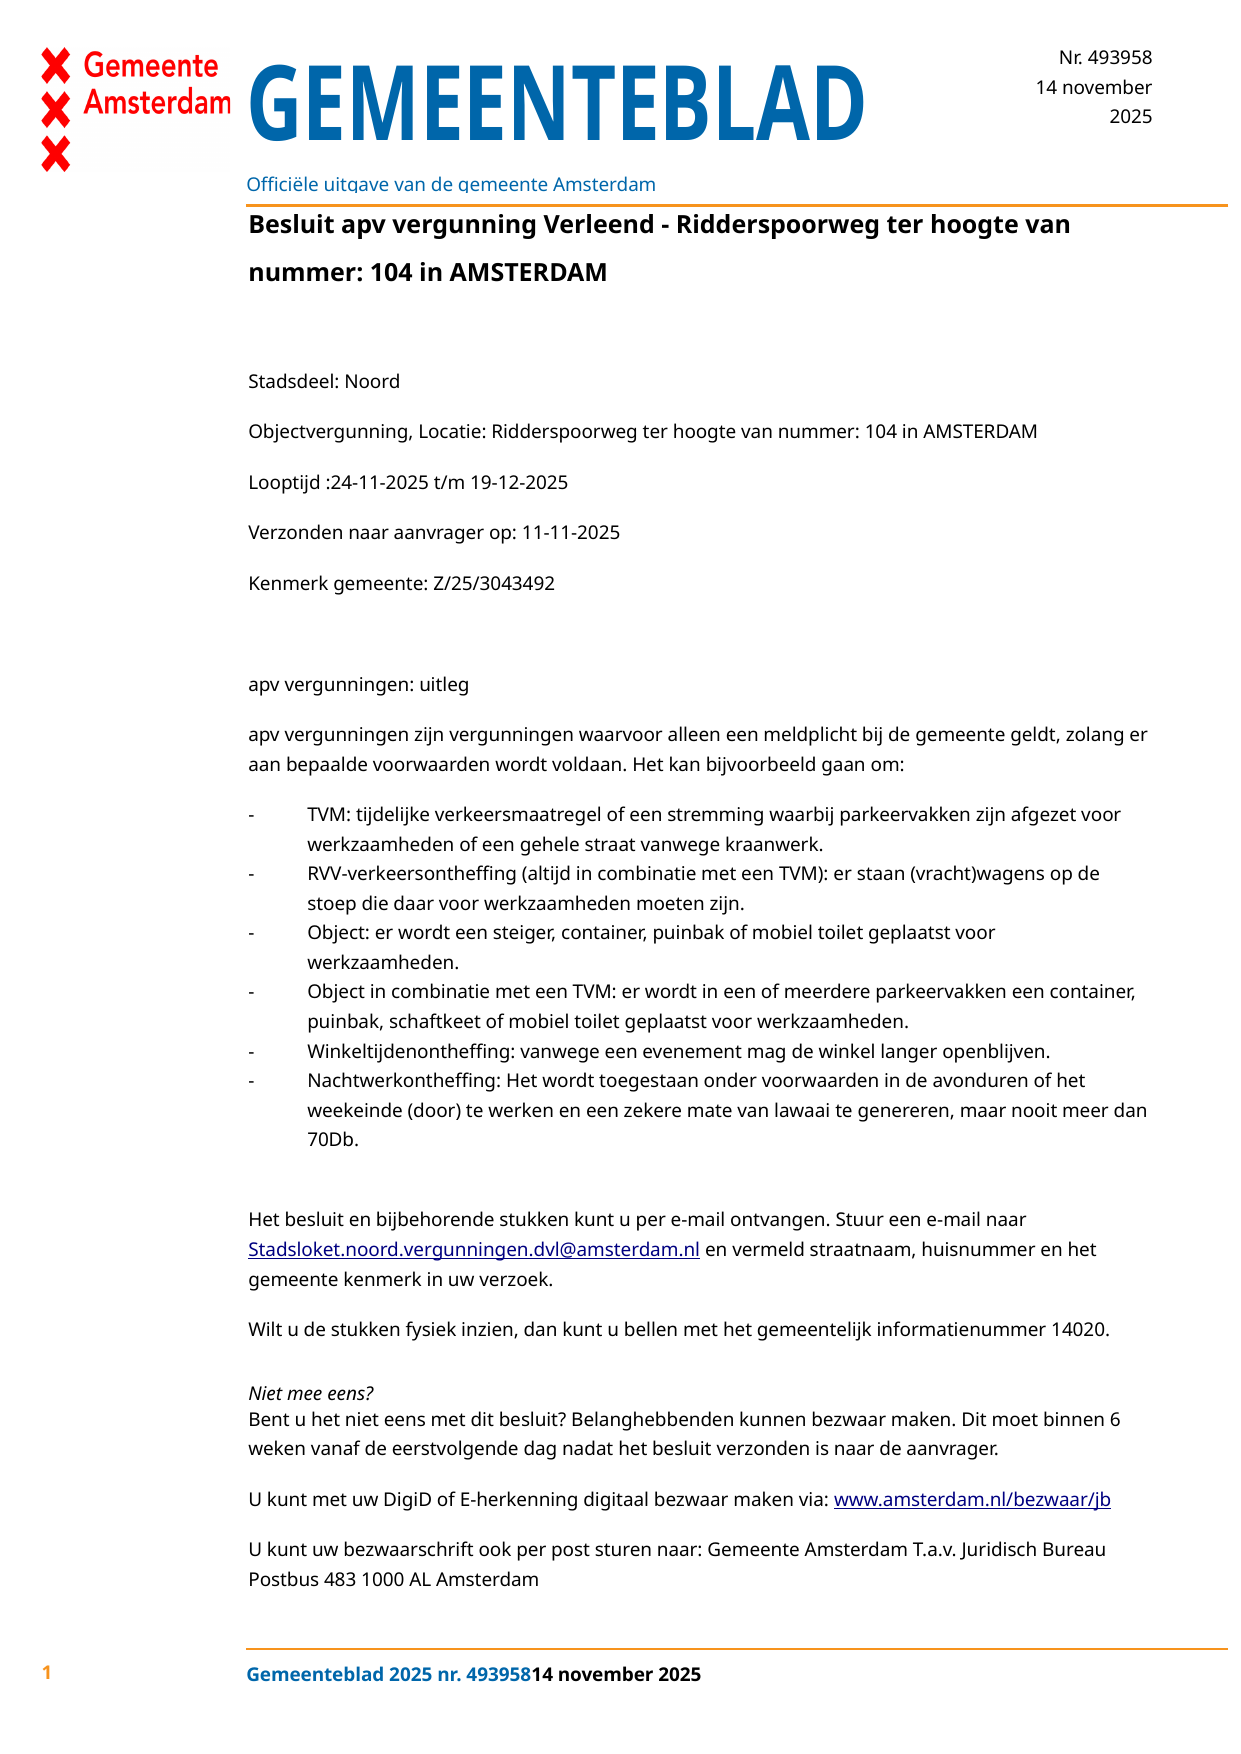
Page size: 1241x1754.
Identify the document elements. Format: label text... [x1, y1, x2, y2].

text Stadsdeel: Noord [248, 368, 1152, 394]
text Bent u het niet eens met dit besluit? Belanghebbenden kunnen bezwaar maken. Dit moet binnen 6 weken vanaf de eerstvolgende dag nadat het besluit verzonden is naar de aanvrager. [248, 1406, 1152, 1461]
text Objectvergunning, Locatie: Ridderspoorweg ter hoogte van nummer: 104 in AMSTERDAM [248, 419, 1152, 444]
text Kenmerk gemeente: Z/25/3043492 [248, 570, 1152, 596]
text U kunt met uw DigiD of E-herkenning digitaal bezwaar maken via: www.amsterdam.nl/bezwaar/jb [248, 1486, 1152, 1512]
text Looptijd :24-11-2025 t/m 19-12-2025 [248, 469, 1152, 495]
picture [41, 47, 231, 172]
text Het besluit en bijbehorende stukken kunt u per e-mail ontvangen. Stuur een e-mail naar Stadsloket.noord.vergunningen.dvl@amsterdam.nl en vermeld straatnaam, huisnummer en het gemeente kenmerk in uw verzoek. [248, 1207, 1152, 1292]
list Nachtwerkontheffing: Het wordt toegestaan onder voorwaarden in de avonduren of het weekeinde (door) te werken en een zekere mate van lawaai te genereren, maar nooit meer dan 70Db. [248, 1067, 1152, 1152]
text Verzonden naar aanvrager op: 11-11-2025 [248, 519, 1152, 545]
list RVV-verkeersontheffing (altijd in combinatie met een TVM): er staan (vracht)wagens op de stoep die daar voor werkzaamheden moeten zijn. [248, 860, 1152, 916]
list Object: er wordt een steiger, container, puinbak of mobiel toilet geplaatst voor werkzaamheden. [248, 919, 1152, 975]
list Winkeltijdenontheffing: vanwege een evenement mag de winkel langer openblijven. [248, 1038, 1152, 1064]
text Besluit apv vergunning Verleend - Ridderspoorweg ter hoogte van nummer: 104 in AMSTERDAM [248, 207, 1152, 288]
text apv vergunningen: uitleg [248, 671, 1152, 697]
list Object in combinatie met een TVM: er wordt in een of meerdere parkeervakken een container, puinbak, schaftkeet of mobiel toilet geplaatst voor werkzaamheden. [248, 979, 1152, 1034]
text Niet mee eens? [248, 1380, 1152, 1406]
text U kunt uw bezwaarschrift ook per post sturen naar: Gemeente Amsterdam T.a.v. Juridisch Bureau Postbus 483 1000 AL Amsterdam [248, 1536, 1152, 1592]
list TVM: tijdelijke verkeersmaatregel of een stremming waarbij parkeervakken zijn afgezet voor werkzaamheden of een gehele straat vanwege kraanwerk. [248, 801, 1152, 857]
text Wilt u de stukken fysiek inzien, dan kunt u bellen met het gemeentelijk informatienummer 14020. [248, 1316, 1152, 1342]
text apv vergunningen zijn vergunningen waarvoor alleen een meldplicht bij de gemeente geldt, zolang er aan bepaalde voorwaarden wordt voldaan. Het kan bijvoorbeeld gaan om: [248, 721, 1152, 777]
